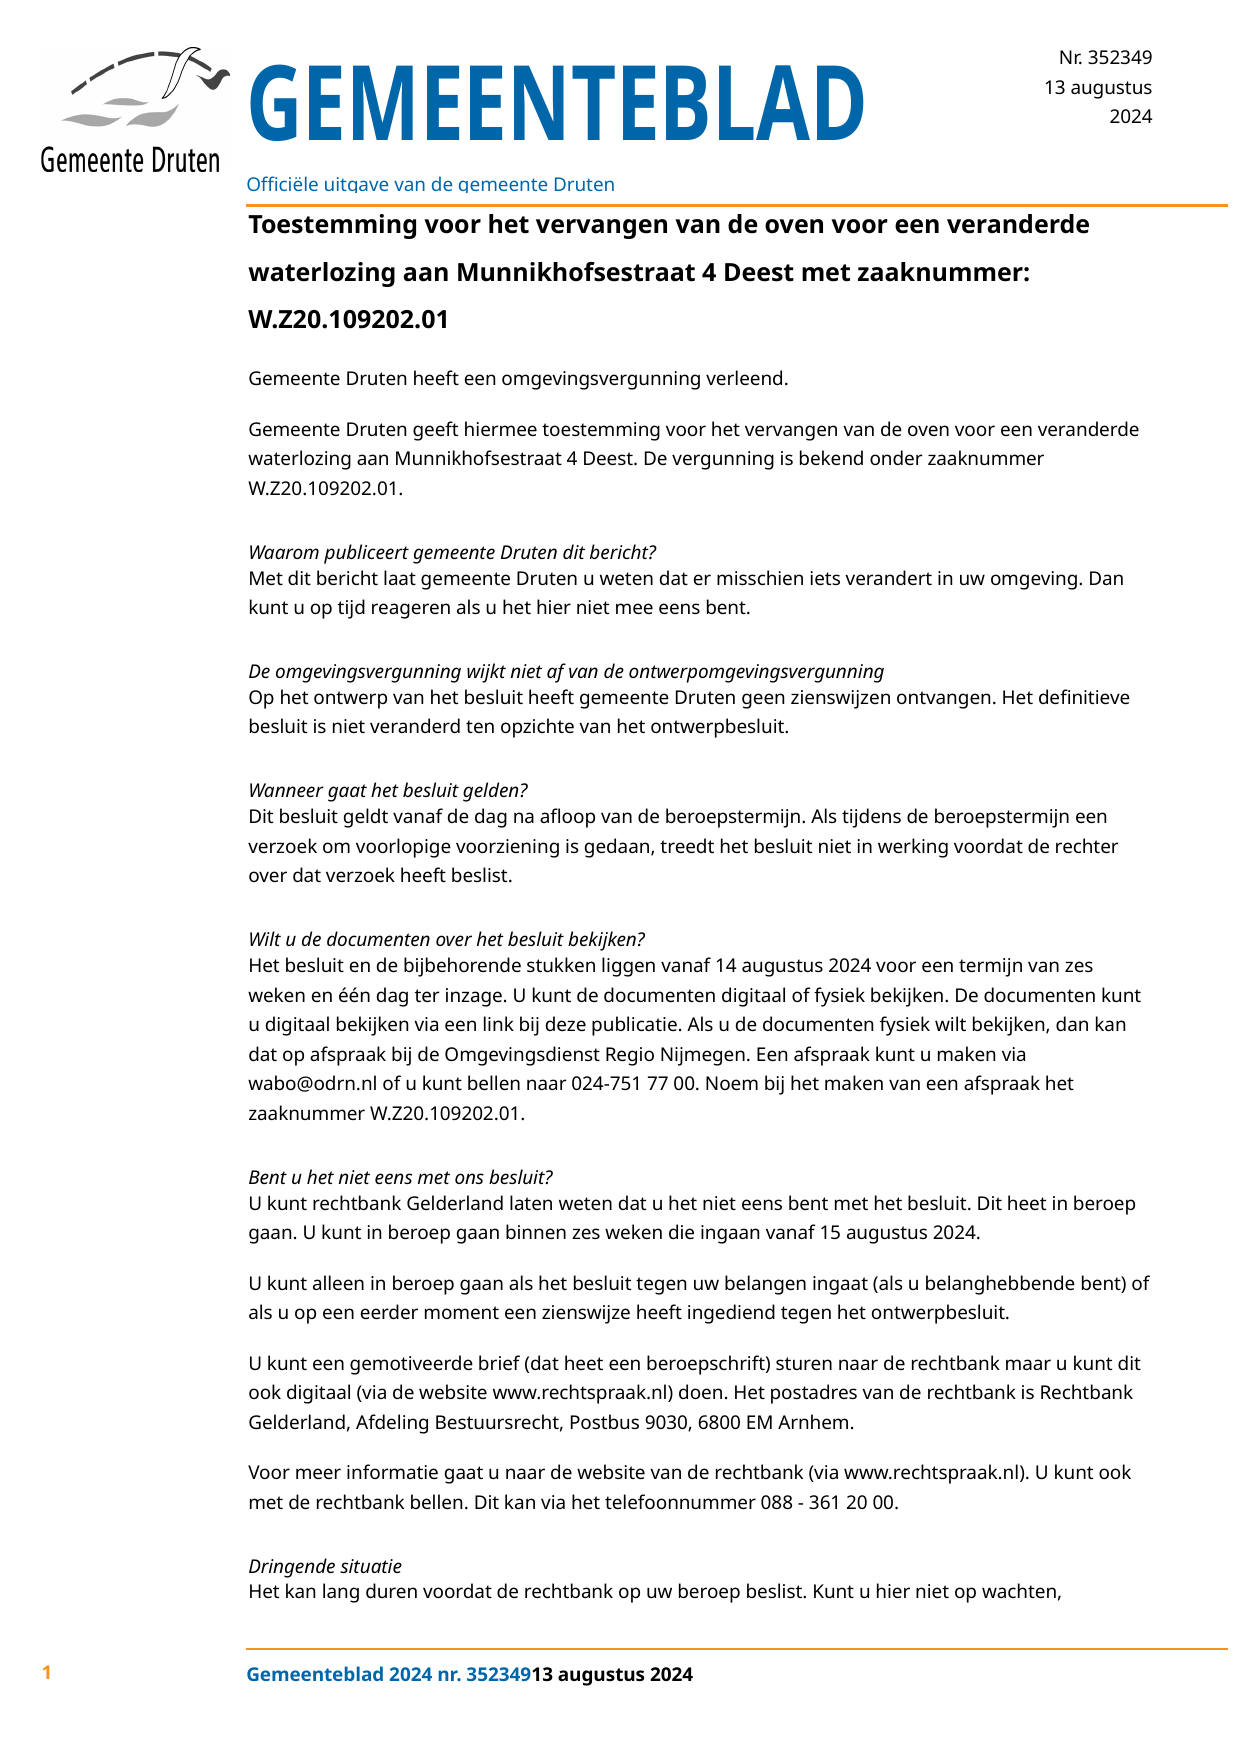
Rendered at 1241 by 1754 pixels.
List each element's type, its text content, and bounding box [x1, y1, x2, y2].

text Het besluit en de bijbehorende stukken liggen vanaf 14 augustus 2024 voor een termijn van zes weken en één dag ter inzage. U kunt de documenten digitaal of fysiek bekijken. De documenten kunt u digitaal bekijken via een link bij deze publicatie. Als u de documenten fysiek wilt bekijken, dan kan dat op afspraak bij de Omgevingsdienst Regio Nijmegen. Een afspraak kunt u maken via wabo@odrn.nl of u kunt bellen naar 024-751 77 00. Noem bij het maken van een afspraak het zaaknummer W.Z20.109202.01. [248, 952, 1152, 1126]
text Het kan lang duren voordat de rechtbank op uw beroep beslist. Kunt u hier niet op wachten, [248, 1579, 1152, 1604]
text U kunt rechtbank Gelderland laten weten dat u het niet eens bent met het besluit. Dit heet in beroep gaan. U kunt in beroep gaan binnen zes weken die ingaan vanaf 15 augustus 2024. [248, 1190, 1152, 1245]
text Wilt u de documenten over het besluit bekijken? [248, 926, 1152, 952]
text De omgevingsvergunning wijkt niet af van de ontwerpomgevingsvergunning [248, 658, 1152, 684]
text Gemeente Druten geeft hiermee toestemming voor het vervangen van de oven voor een veranderde waterlozing aan Munnikhofsestraat 4 Deest. De vergunning is bekend onder zaaknummer W.Z20.109202.01. [248, 416, 1152, 501]
text Met dit bericht laat gemeente Druten u weten dat er misschien iets verandert in uw omgeving. Dan kunt u op tijd reageren als u het hier niet mee eens bent. [248, 565, 1152, 620]
text U kunt een gemotiveerde brief (dat heet een beroepschrift) sturen naar de rechtbank maar u kunt dit ook digitaal (via de website www.rechtspraak.nl) doen. Het postadres van de rechtbank is Rechtbank Gelderland, Afdeling Bestuursrecht, Postbus 9030, 6800 EM Arnhem. [248, 1350, 1152, 1435]
text Dit besluit geldt vanaf de dag na afloop van de beroepstermijn. Als tijdens de beroepstermijn een verzoek om voorlopige voorziening is gedaan, treedt het besluit niet in werking voordat de rechter over dat verzoek heeft beslist. [248, 803, 1152, 888]
text Wanneer gaat het besluit gelden? [248, 778, 1152, 803]
text Waarom publiceert gemeente Druten dit bericht? [248, 539, 1152, 565]
text Toestemming voor het vervangen van de oven voor een veranderde waterlozing aan Munnikhofsestraat 4 Deest met zaaknummer: W.Z20.109202.01 [248, 207, 1152, 336]
text Op het ontwerp van het besluit heeft gemeente Druten geen zienswijzen ontvangen. Het definitieve besluit is niet veranderd ten opzichte van het ontwerpbesluit. [248, 684, 1152, 739]
text Voor meer informatie gaat u naar de website van de rechtbank (via www.rechtspraak.nl). U kunt ook met de rechtbank bellen. Dit kan via het telefoonnummer 088 - 361 20 00. [248, 1459, 1152, 1515]
text Dringende situatie [248, 1553, 1152, 1579]
text U kunt alleen in beroep gaan als het besluit tegen uw belangen ingaat (als u belanghebbende bent) of als u op een eerder moment een zienswijze heeft ingediend tegen het ontwerpbesluit. [248, 1270, 1152, 1325]
text Bent u het niet eens met ons besluit? [248, 1164, 1152, 1190]
text Gemeente Druten heeft een omgevingsvergunning verleend. [248, 366, 1152, 391]
picture [41, 47, 231, 172]
